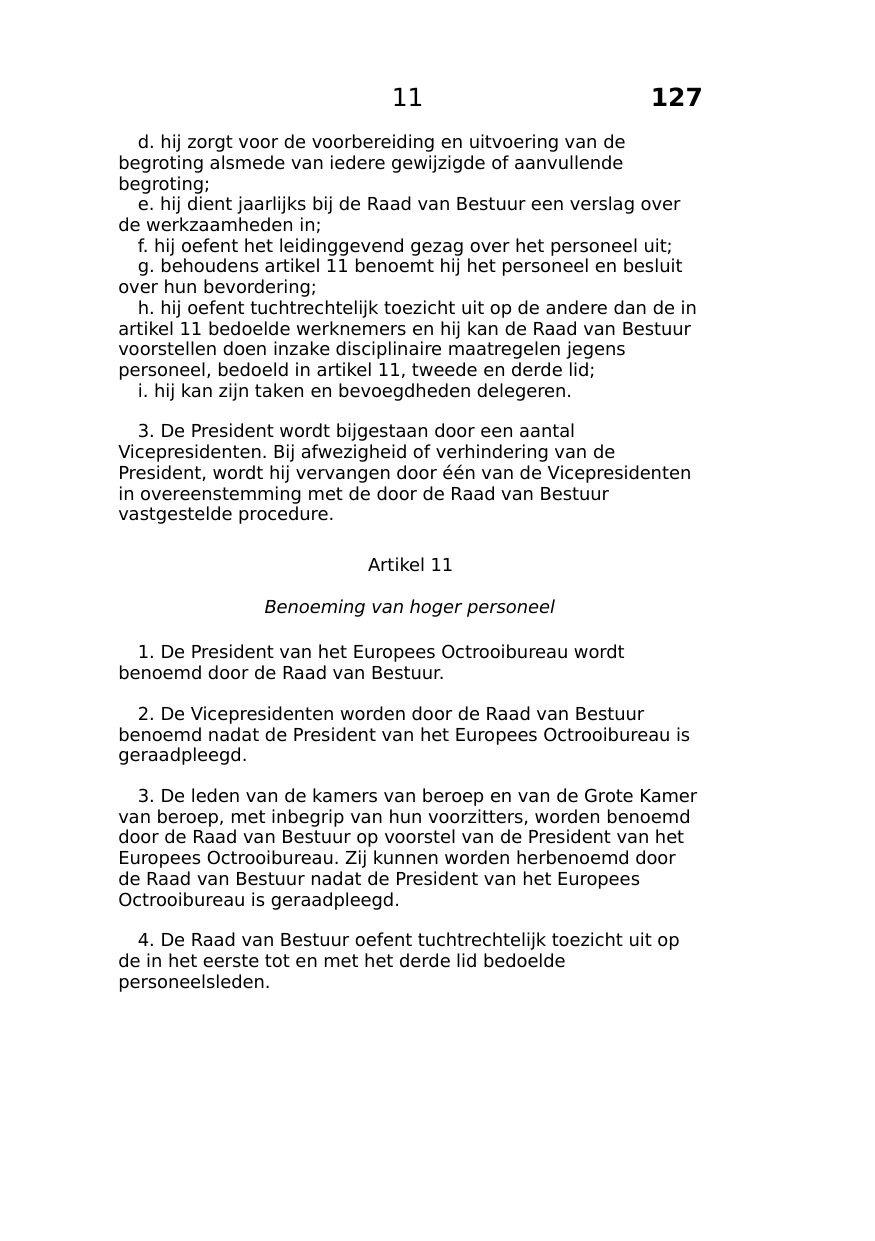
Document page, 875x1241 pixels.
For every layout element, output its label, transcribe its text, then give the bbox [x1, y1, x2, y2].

text g. behoudens artikel 11 benoemt hij het personeel en besluit over hun bevordering; [118, 256, 703, 298]
text 2. De Vicepresidenten worden door de Raad van Bestuur benoemd nadat de President van het Europees Octrooibureau is geraadpleegd. [118, 704, 703, 766]
text 4. De Raad van Bestuur oefent tuchtrechtelijk toezicht uit op de in het eerste tot en met het derde lid bedoelde personeelsleden. [118, 930, 703, 992]
text 1. De President van het Europees Octrooibureau wordt benoemd door de Raad van Bestuur. [118, 642, 703, 684]
text 3. De President wordt bijgestaan door een aantal Vicepresidenten. Bij afwezigheid of verhindering van de President, wordt hij vervangen door één van de Vicepresidenten in overeenstemming met de door de Raad van Bestuur vastgestelde procedure. [118, 421, 703, 525]
subtitle Artikel 11 Benoeming van hoger personeel [118, 555, 703, 617]
text e. hij dient jaarlijks bij de Raad van Bestuur een verslag over de werkzaamheden in; [118, 194, 703, 236]
text i. hij kan zijn taken en bevoegdheden delegeren. [118, 381, 703, 401]
text d. hij zorgt voor de voorbereiding en uitvoering van de begroting alsmede van iedere gewijzigde of aanvullende begroting; [118, 132, 703, 194]
text 3. De leden van de kamers van beroep en van de Grote Kamer van beroep, met inbegrip van hun voorzitters, worden benoemd door de Raad van Bestuur op voorstel van de President van het Europees Octrooibureau. Zij kunnen worden herbenoemd door de Raad van Bestuur nadat de President van het Europees Octrooibureau is geraadpleegd. [118, 786, 703, 910]
text h. hij oefent tuchtrechtelijk toezicht uit op de andere dan de in artikel 11 bedoelde werknemers en hij kan de Raad van Bestuur voorstellen doen inzake disciplinaire maatregelen jegens personeel, bedoeld in artikel 11, tweede en derde lid; [118, 298, 703, 381]
text f. hij oefent het leidinggevend gezag over het personeel uit; [118, 236, 703, 256]
